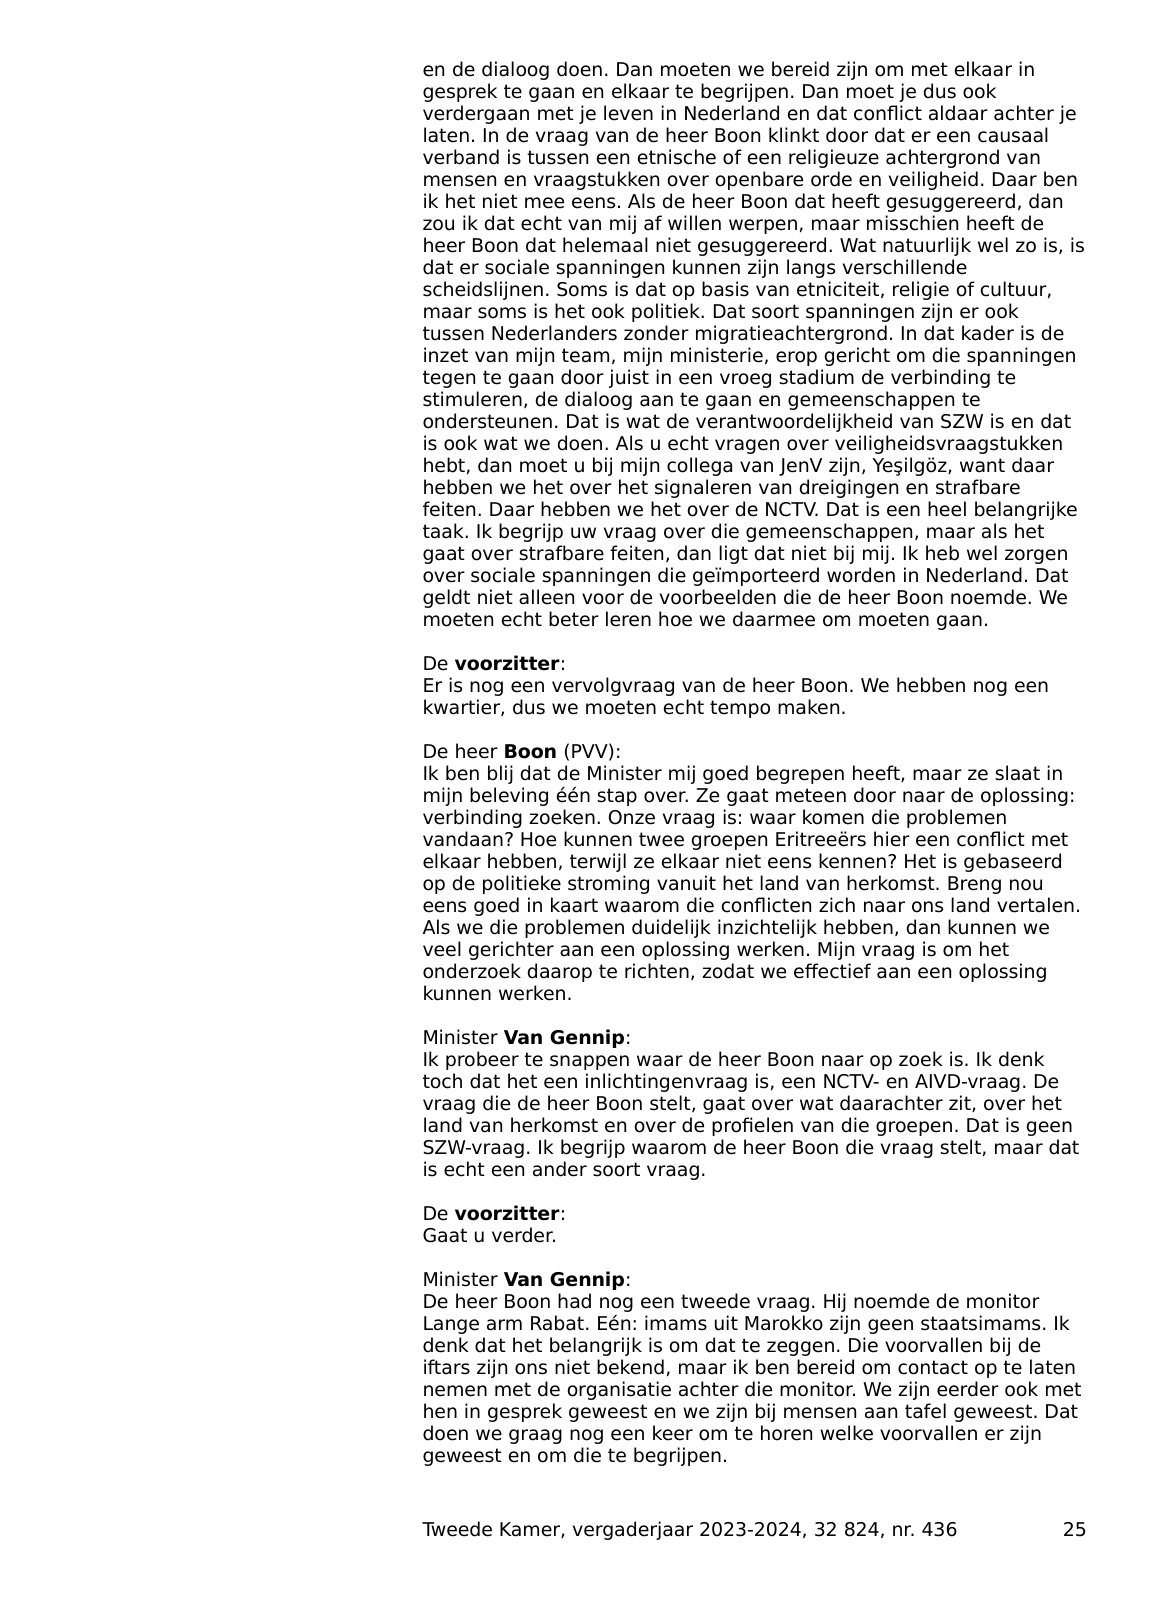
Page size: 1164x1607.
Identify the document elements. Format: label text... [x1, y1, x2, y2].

text De voorzitter: [422, 653, 1087, 675]
text Gaat u verder. [422, 1225, 1087, 1247]
text Minister Van Gennip: [422, 1027, 1087, 1049]
text en de dialoog doen. Dan moeten we bereid zijn om met elkaar in gesprek te gaan en elkaar te begrijpen. Dan moet je dus ook verdergaan met je leven in Nederland en dat conflict aldaar achter je laten. In de vraag van de heer Boon klinkt door dat er een causaal verband is tussen een etnische of een religieuze achtergrond van mensen en vraagstukken over openbare orde en veiligheid. Daar ben ik het niet mee eens. Als de heer Boon dat heeft gesuggereerd, dan zou ik dat echt van mij af willen werpen, maar misschien heeft de heer Boon dat helemaal niet gesuggereerd. Wat natuurlijk wel zo is, is dat er sociale spanningen kunnen zijn langs verschillende scheidslijnen. Soms is dat op basis van etniciteit, religie of cultuur, maar soms is het ook politiek. Dat soort spanningen zijn er ook tussen Nederlanders zonder migratieachtergrond. In dat kader is de inzet van mijn team, mijn ministerie, erop gericht om die spanningen tegen te gaan door juist in een vroeg stadium de verbinding te stimuleren, de dialoog aan te gaan en gemeenschappen te ondersteunen. Dat is wat de verantwoordelijkheid van SZW is en dat is ook wat we doen. Als u echt vragen over veiligheidsvraagstukken hebt, dan moet u bij mijn collega van JenV zijn, Yeşilgöz, want daar hebben we het over het signaleren van dreigingen en strafbare feiten. Daar hebben we het over de NCTV. Dat is een heel belangrijke taak. Ik begrijp uw vraag over die gemeenschappen, maar als het gaat over strafbare feiten, dan ligt dat niet bij mij. Ik heb wel zorgen over sociale spanningen die geïmporteerd worden in Nederland. Dat geldt niet alleen voor de voorbeelden die de heer Boon noemde. We moeten echt beter leren hoe we daarmee om moeten gaan. [422, 59, 1087, 631]
text De heer Boon (PVV): [422, 741, 1087, 763]
text De voorzitter: [422, 1203, 1087, 1225]
text Ik ben blij dat de Minister mij goed begrepen heeft, maar ze slaat in mijn beleving één stap over. Ze gaat meteen door naar de oplossing: verbinding zoeken. Onze vraag is: waar komen die problemen vandaan? Hoe kunnen twee groepen Eritreeërs hier een conflict met elkaar hebben, terwijl ze elkaar niet eens kennen? Het is gebaseerd op de politieke stroming vanuit het land van herkomst. Breng nou eens goed in kaart waarom die conflicten zich naar ons land vertalen. Als we die problemen duidelijk inzichtelijk hebben, dan kunnen we veel gerichter aan een oplossing werken. Mijn vraag is om het onderzoek daarop te richten, zodat we effectief aan een oplossing kunnen werken. [422, 763, 1087, 1004]
text Ik probeer te snappen waar de heer Boon naar op zoek is. Ik denk toch dat het een inlichtingenvraag is, een NCTV- en AIVD-vraag. De vraag die de heer Boon stelt, gaat over wat daarachter zit, over het land van herkomst en over de profielen van die groepen. Dat is geen SZW-vraag. Ik begrijp waarom de heer Boon die vraag stelt, maar dat is echt een ander soort vraag. [422, 1049, 1087, 1181]
text De heer Boon had nog een tweede vraag. Hij noemde de monitor Lange arm Rabat. Eén: imams uit Marokko zijn geen staatsimams. Ik denk dat het belangrijk is om dat te zeggen. Die voorvallen bij de iftars zijn ons niet bekend, maar ik ben bereid om contact op te laten nemen met de organisatie achter die monitor. We zijn eerder ook met hen in gesprek geweest en we zijn bij mensen aan tafel geweest. Dat doen we graag nog een keer om te horen welke voorvallen er zijn geweest en om die te begrijpen. [422, 1291, 1087, 1467]
text Minister Van Gennip: [422, 1269, 1087, 1291]
text Er is nog een vervolgvraag van de heer Boon. We hebben nog een kwartier, dus we moeten echt tempo maken. [422, 675, 1087, 719]
